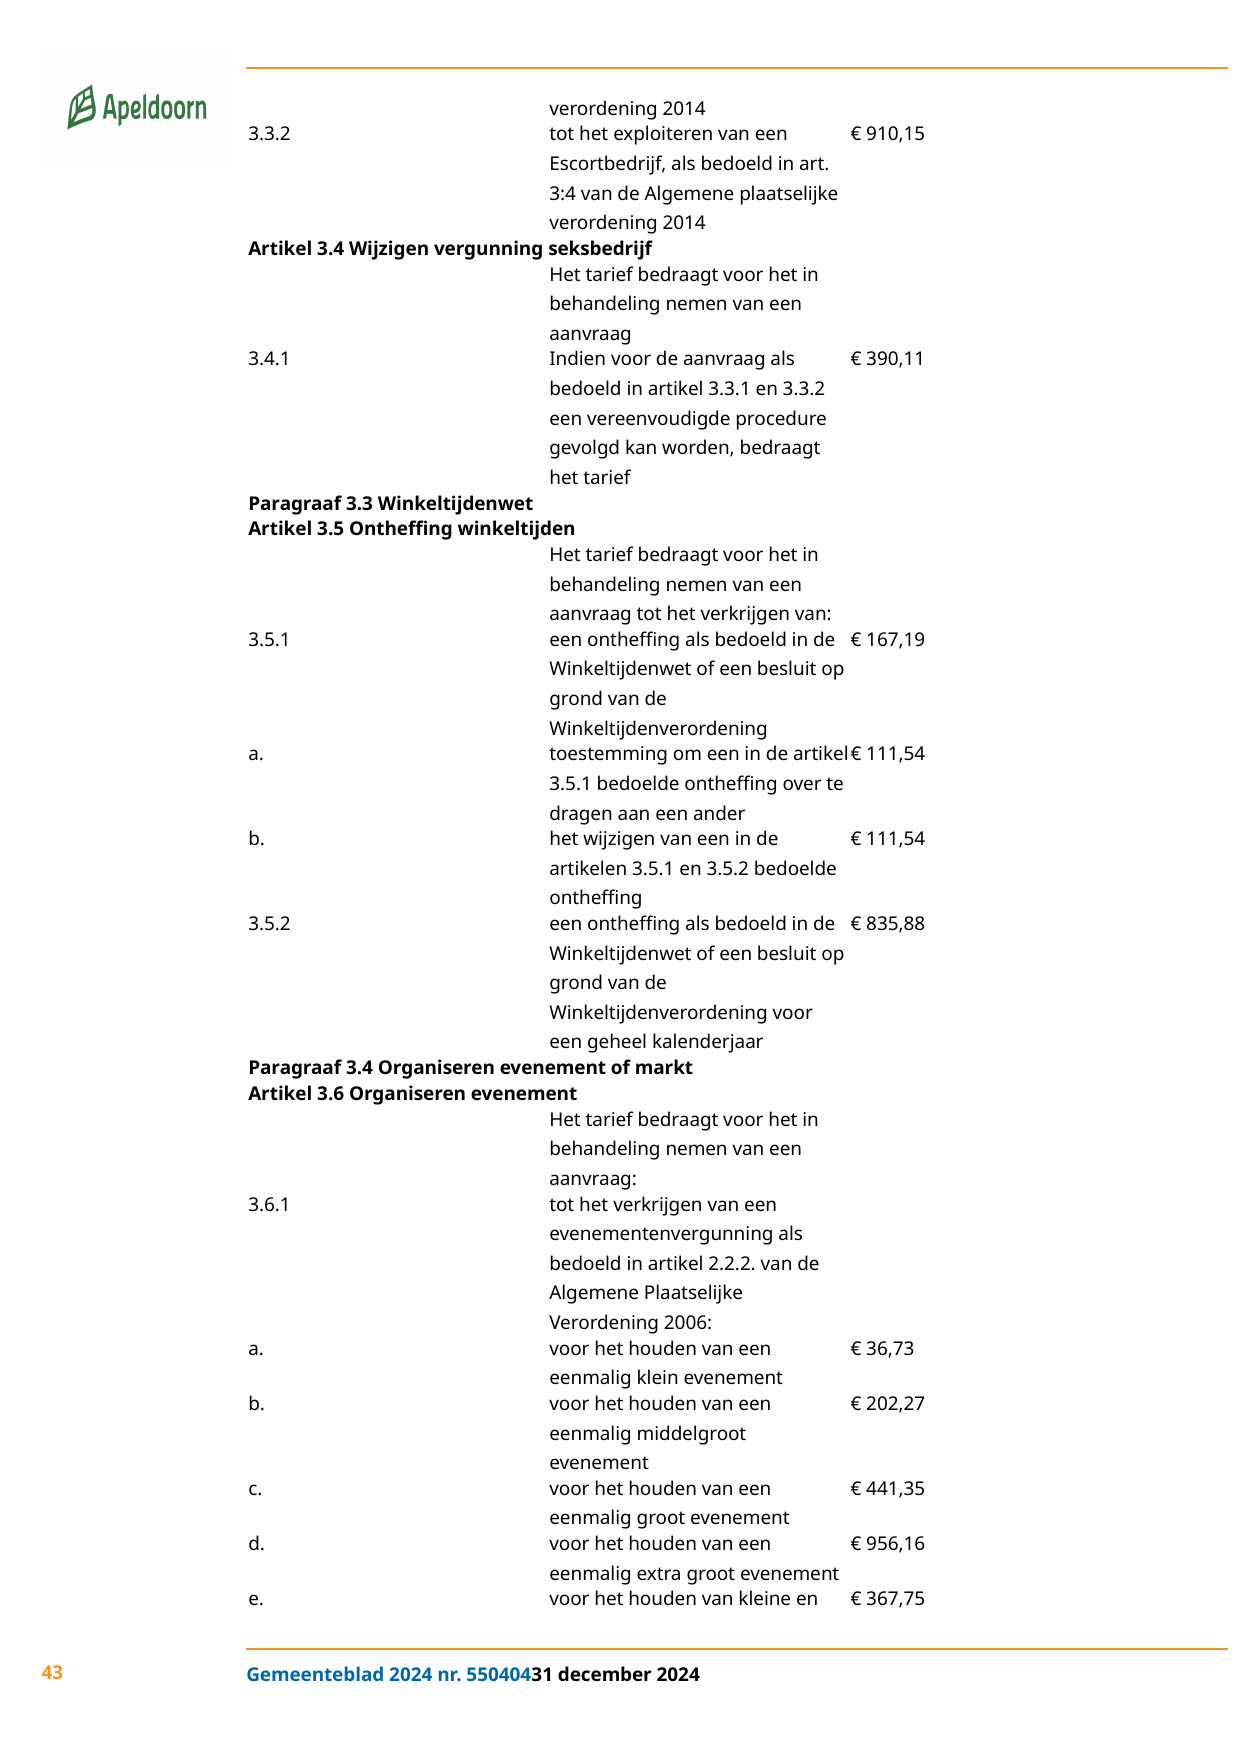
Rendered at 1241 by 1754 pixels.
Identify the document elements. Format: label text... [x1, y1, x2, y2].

table_cell Indien voor de aanvraag als bedoeld in artikel 3.3.1 en 3.3.2 een vereenvoudigde procedure gevolgd kan worden, bedraagt het tarief [549, 346, 850, 490]
table_cell € 441,35 [850, 1475, 1152, 1530]
picture [41, 47, 231, 172]
table_cell [850, 261, 1152, 346]
table_cell Artikel 3.4 Wijzigen vergunning seksbedrijf [248, 235, 1152, 261]
table_cell Artikel 3.6 Organiseren evenement [248, 1080, 1152, 1106]
table_cell € 390,11 [850, 346, 1152, 490]
table_cell 3.6.1 [248, 1191, 549, 1335]
table_cell € 956,16 [850, 1530, 1152, 1586]
table_cell een ontheffing als bedoeld in de Winkeltijdenwet of een besluit op grond van de Winkeltijdenverordening voor een geheel kalenderjaar [549, 910, 850, 1054]
table_cell voor het houden van kleine en [549, 1586, 850, 1611]
table_cell e. [248, 1586, 549, 1611]
table_cell [248, 1106, 549, 1191]
table_cell c. [248, 1475, 549, 1530]
table_cell a. [248, 1335, 549, 1390]
table_cell [850, 95, 1152, 121]
table_cell Paragraaf 3.3 Winkeltijdenwet [248, 490, 1152, 515]
table_cell € 167,19 [850, 626, 1152, 741]
table_cell Artikel 3.5 Ontheffing winkeltijden [248, 515, 1152, 541]
table_cell 3.5.1 [248, 626, 549, 741]
table_cell Het tarief bedraagt voor het in behandeling nemen van een aanvraag: [549, 1106, 850, 1191]
table_cell [850, 541, 1152, 626]
table_cell [248, 261, 549, 346]
table_cell het wijzigen van een in de artikelen 3.5.1 en 3.5.2 bedoelde ontheffing [549, 825, 850, 910]
table_cell voor het houden van een eenmalig klein evenement [549, 1335, 850, 1390]
table_cell Het tarief bedraagt voor het in behandeling nemen van een aanvraag tot het verkrijgen van: [549, 541, 850, 626]
table_cell voor het houden van een eenmalig groot evenement [549, 1475, 850, 1530]
table_cell toestemming om een in de artikel 3.5.1 bedoelde ontheffing over te dragen aan een ander [549, 741, 850, 825]
table_cell verordening 2014 [549, 95, 850, 121]
table_cell Paragraaf 3.4 Organiseren evenement of markt [248, 1054, 1152, 1080]
table_cell tot het verkrijgen van een evenementenvergunning als bedoeld in artikel 2.2.2. van de Algemene Plaatselijke Verordening 2006: [549, 1191, 850, 1335]
table_cell a. [248, 741, 549, 825]
table_cell 3.4.1 [248, 346, 549, 490]
table_cell d. [248, 1530, 549, 1586]
table_cell b. [248, 1390, 549, 1475]
table_cell € 111,54 [850, 741, 1152, 825]
table_cell Het tarief bedraagt voor het in behandeling nemen van een aanvraag [549, 261, 850, 346]
table_cell b. [248, 825, 549, 910]
table_cell [248, 95, 549, 121]
table_cell € 36,73 [850, 1335, 1152, 1390]
table_cell 3.5.2 [248, 910, 549, 1054]
table_cell voor het houden van een eenmalig extra groot evenement [549, 1530, 850, 1586]
table_cell [850, 1106, 1152, 1191]
table_cell € 910,15 [850, 121, 1152, 235]
table_cell [248, 541, 549, 626]
table_cell € 835,88 [850, 910, 1152, 1054]
table_cell een ontheffing als bedoeld in de Winkeltijdenwet of een besluit op grond van de Winkeltijdenverordening [549, 626, 850, 741]
table_cell voor het houden van een eenmalig middelgroot evenement [549, 1390, 850, 1475]
table_cell tot het exploiteren van een Escortbedrijf, als bedoeld in art. 3:4 van de Algemene plaatselijke verordening 2014 [549, 121, 850, 235]
table_cell [850, 1191, 1152, 1335]
table_cell € 202,27 [850, 1390, 1152, 1475]
table_cell € 367,75 [850, 1586, 1152, 1611]
table_cell € 111,54 [850, 825, 1152, 910]
table_cell 3.3.2 [248, 121, 549, 235]
